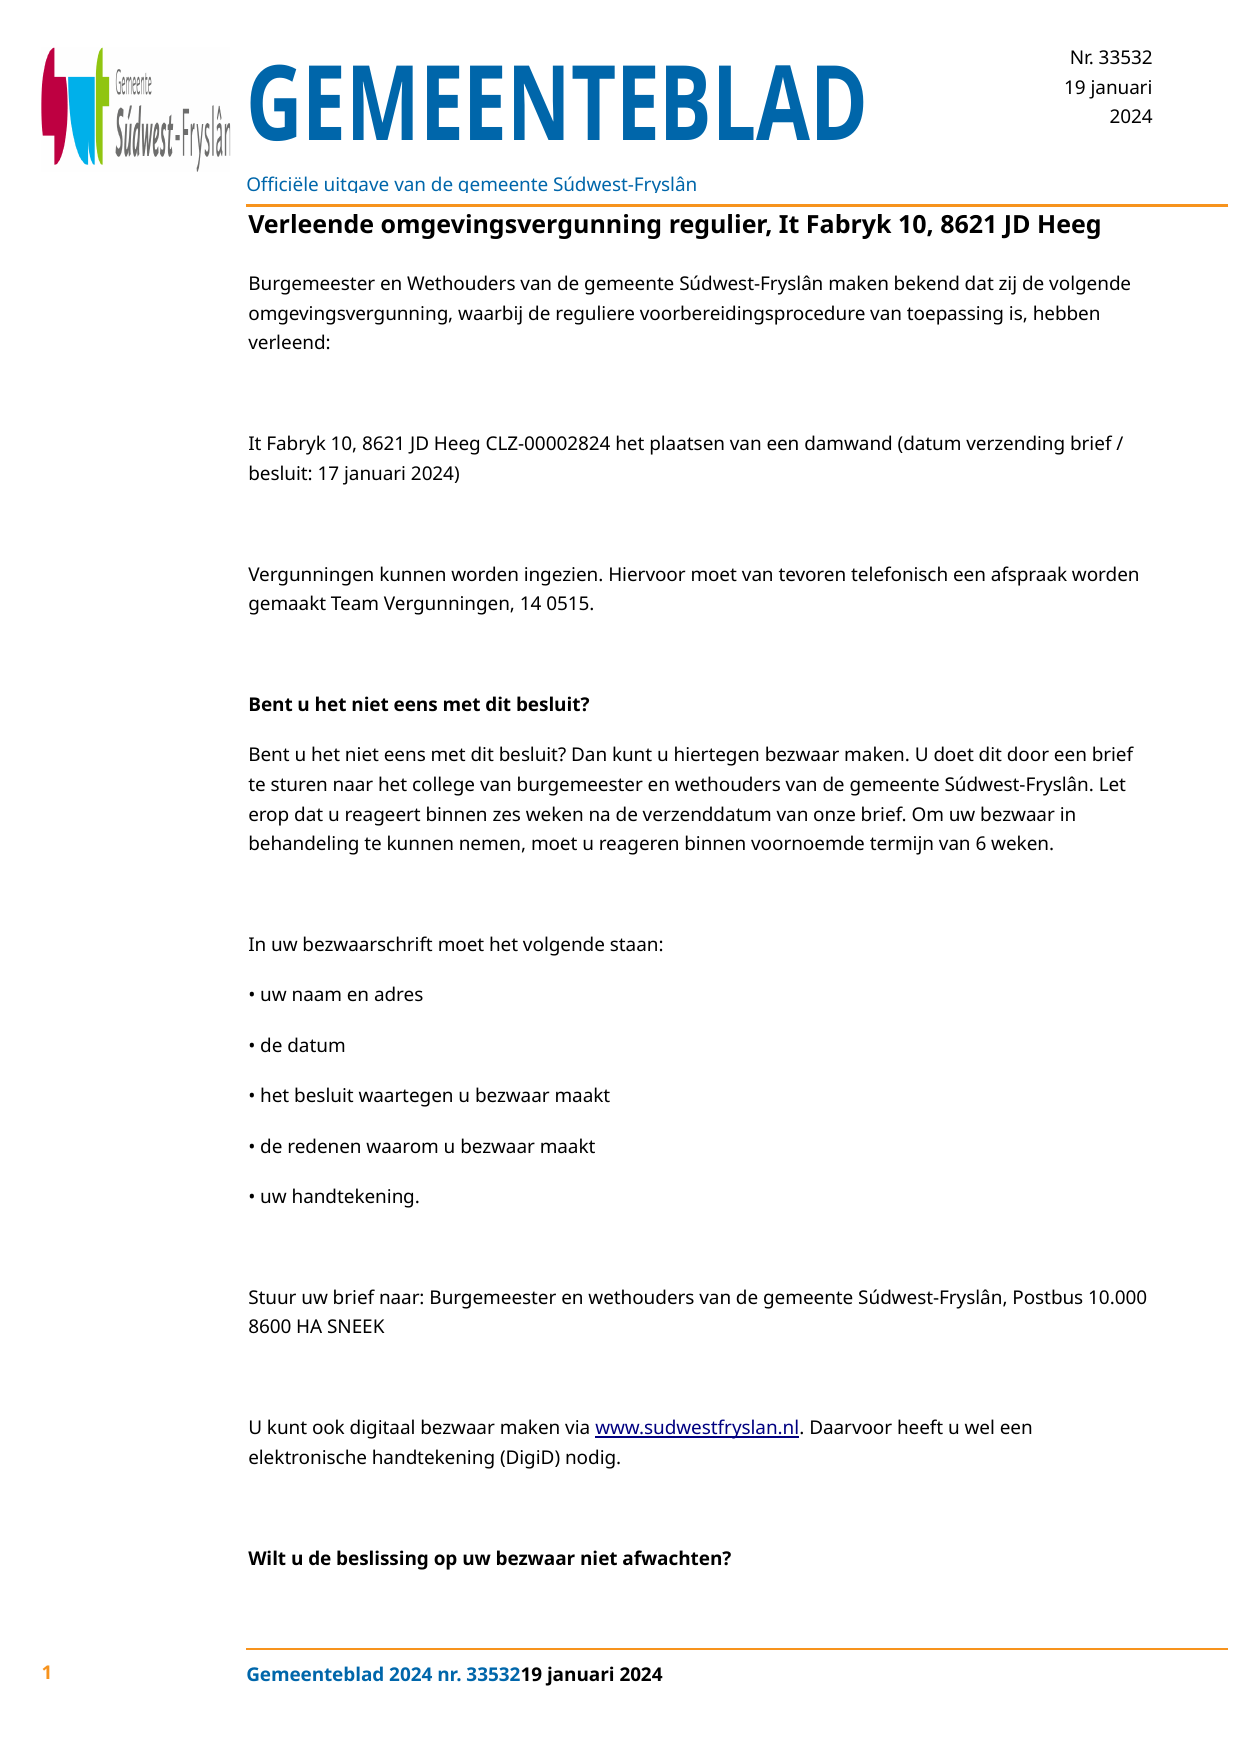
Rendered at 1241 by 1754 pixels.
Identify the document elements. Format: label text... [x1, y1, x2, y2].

text • uw handtekening. [248, 1183, 1152, 1209]
text Verleende omgevingsvergunning regulier, It Fabryk 10, 8621 JD Heeg [248, 207, 1152, 241]
text Bent u het niet eens met dit besluit? Dan kunt u hiertegen bezwaar maken. U doet dit door een brief te sturen naar het college van burgemeester en wethouders van de gemeente Súdwest-Fryslân. Let erop dat u reageert binnen zes weken na de verzenddatum van onze brief. Om uw bezwaar in behandeling te kunnen nemen, moet u reageren binnen voornoemde termijn van 6 weken. [248, 742, 1152, 856]
text Vergunningen kunnen worden ingezien. Hiervoor moet van tevoren telefonisch een afspraak worden gemaakt Team Vergunningen, 14 0515. [248, 561, 1152, 616]
text U kunt ook digitaal bezwaar maken via www.sudwestfryslan.nl. Daarvoor heeft u wel een elektronische handtekening (DigiD) nodig. [248, 1414, 1152, 1470]
text In uw bezwaarschrift moet het volgende staan: [248, 931, 1152, 957]
text • uw naam en adres [248, 982, 1152, 1007]
text Stuur uw brief naar: Burgemeester en wethouders van de gemeente Súdwest-Fryslân, Postbus 10.000 8600 HA SNEEK [248, 1284, 1152, 1339]
text It Fabryk 10, 8621 JD Heeg CLZ-00002824 het plaatsen van een damwand (datum verzending brief / besluit: 17 januari 2024) [248, 430, 1152, 486]
text • de redenen waarom u bezwaar maakt [248, 1133, 1152, 1158]
text • de datum [248, 1032, 1152, 1058]
picture [41, 47, 231, 172]
text Burgemeester en Wethouders van de gemeente Súdwest-Fryslân maken bekend dat zij de volgende omgevingsvergunning, waarbij de reguliere voorbereidingsprocedure van toepassing is, hebben verleend: [248, 270, 1152, 355]
text Wilt u de beslissing op uw bezwaar niet afwachten? [248, 1545, 1152, 1571]
text Bent u het niet eens met dit besluit? [248, 691, 1152, 717]
text • het besluit waartegen u bezwaar maakt [248, 1082, 1152, 1108]
